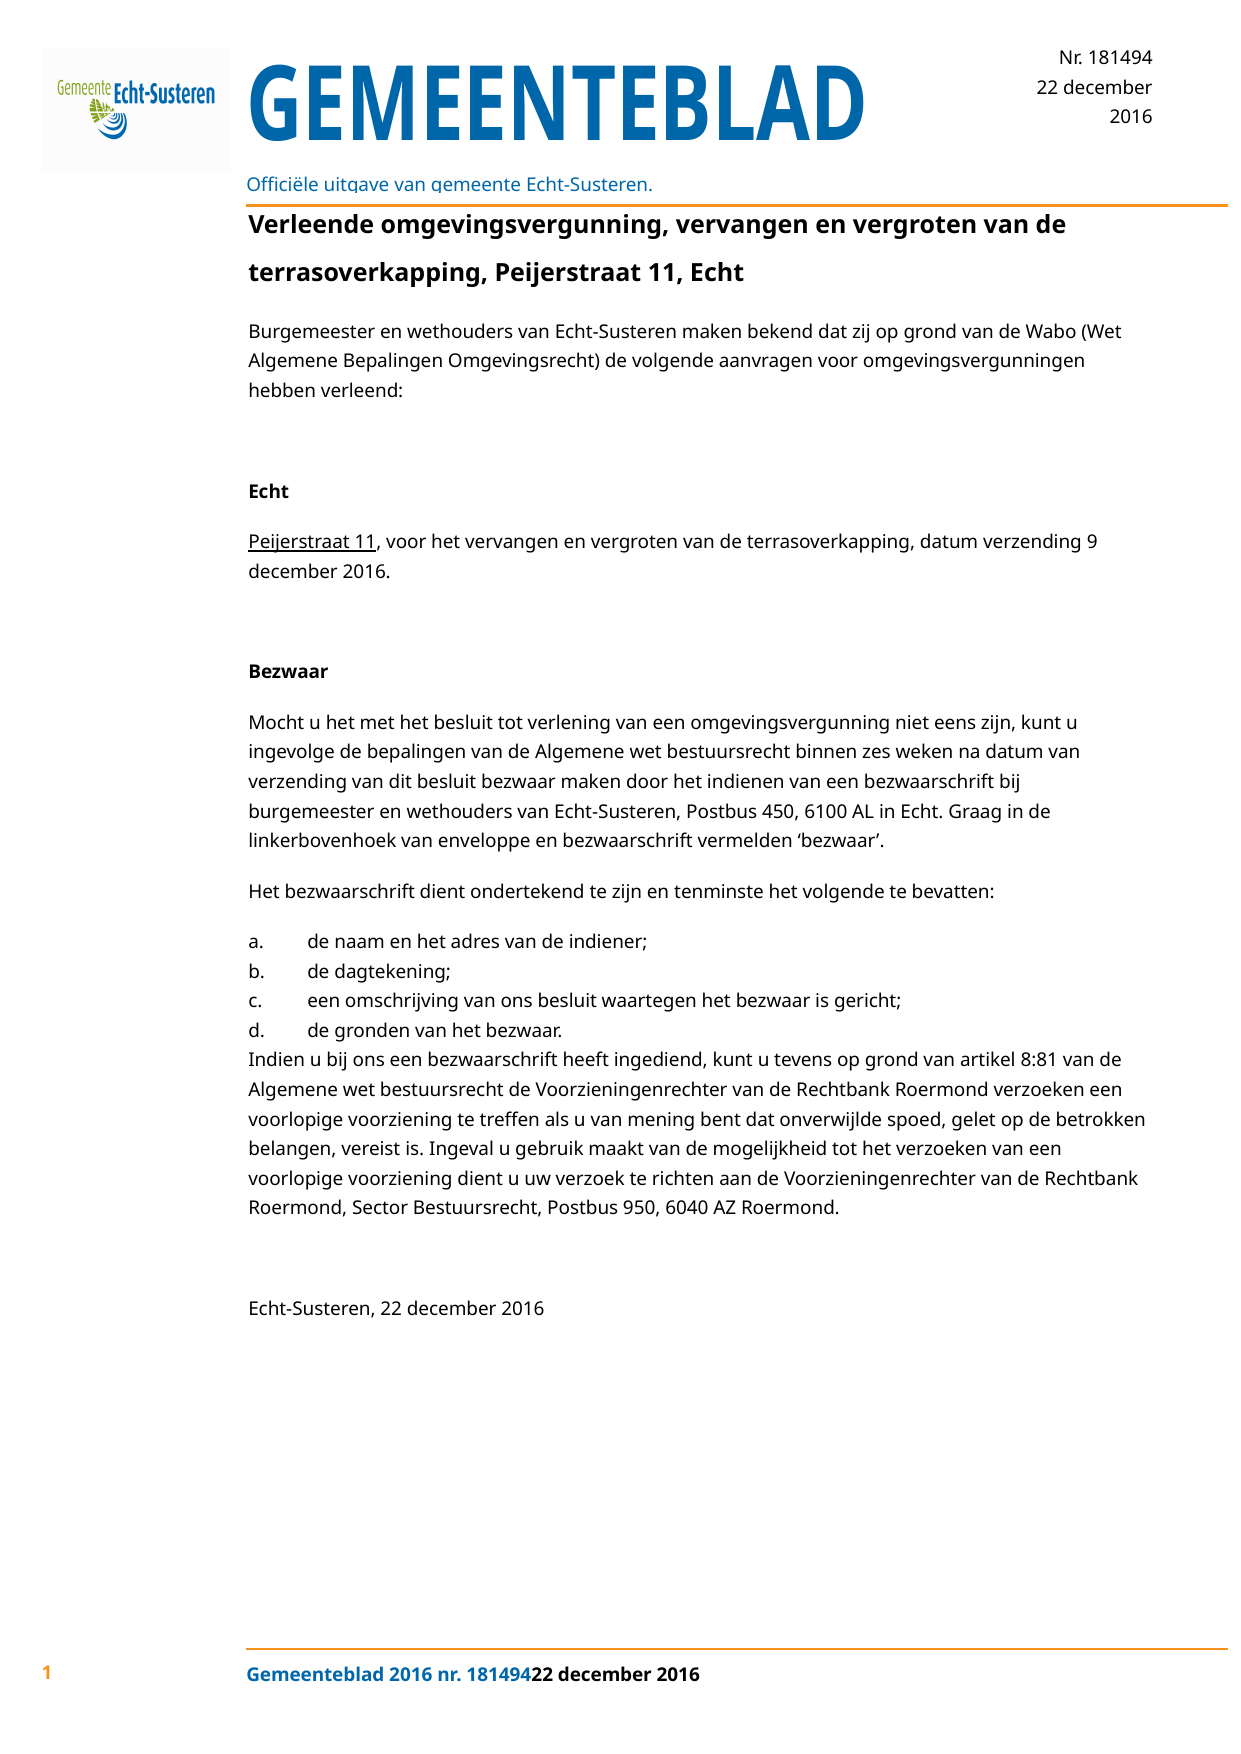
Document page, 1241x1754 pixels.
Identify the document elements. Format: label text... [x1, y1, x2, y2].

text Het bezwaarschrift dient ondertekend te zijn en tenminste het volgende te bevatten: [248, 878, 1152, 904]
text Burgemeester en wethouders van Echt-Susteren maken bekend dat zij op grond van de Wabo (Wet Algemene Bepalingen Omgevingsrecht) de volgende aanvragen voor omgevingsvergunningen hebben verleend: [248, 318, 1152, 403]
text Peijerstraat 11, voor het vervangen en vergroten van de terrasoverkapping, datum verzending 9 december 2016. [248, 528, 1152, 584]
text Echt-Susteren, 22 december 2016 [248, 1295, 1152, 1321]
list de naam en het adres van de indiener; [248, 928, 1152, 954]
list een omschrijving van ons besluit waartegen het bezwaar is gericht; [248, 987, 1152, 1013]
text Echt [248, 478, 1152, 504]
text Indien u bij ons een bezwaarschrift heeft ingediend, kunt u tevens op grond van artikel 8:81 van de Algemene wet bestuursrecht de Voorzieningenrechter van de Rechtbank Roermond verzoeken een voorlopige voorziening te treffen als u van mening bent dat onverwijlde spoed, gelet op de betrokken belangen, vereist is. Ingeval u gebruik maakt van de mogelijkheid tot het verzoeken van een voorlopige voorziening dient u uw verzoek te richten aan de Voorzieningenrechter van de Rechtbank Roermond, Sector Bestuursrecht, Postbus 950, 6040 AZ Roermond. [248, 1047, 1152, 1220]
picture [41, 47, 231, 172]
list de dagtekening; [248, 958, 1152, 984]
text Bezwaar [248, 659, 1152, 684]
text Mocht u het met het besluit tot verlening van een omgevingsvergunning niet eens zijn, kunt u ingevolge de bepalingen van de Algemene wet bestuursrecht binnen zes weken na datum van verzending van dit besluit bezwaar maken door het indienen van een bezwaarschrift bij burgemeester en wethouders van Echt-Susteren, Postbus 450, 6100 AL in Echt. Graag in de linkerbovenhoek van enveloppe en bezwaarschrift vermelden ‘bezwaar’. [248, 709, 1152, 853]
list de gronden van het bezwaar. [248, 1017, 1152, 1043]
text Verleende omgevingsvergunning, vervangen en vergroten van de terrasoverkapping, Peijerstraat 11, Echt [248, 207, 1152, 288]
